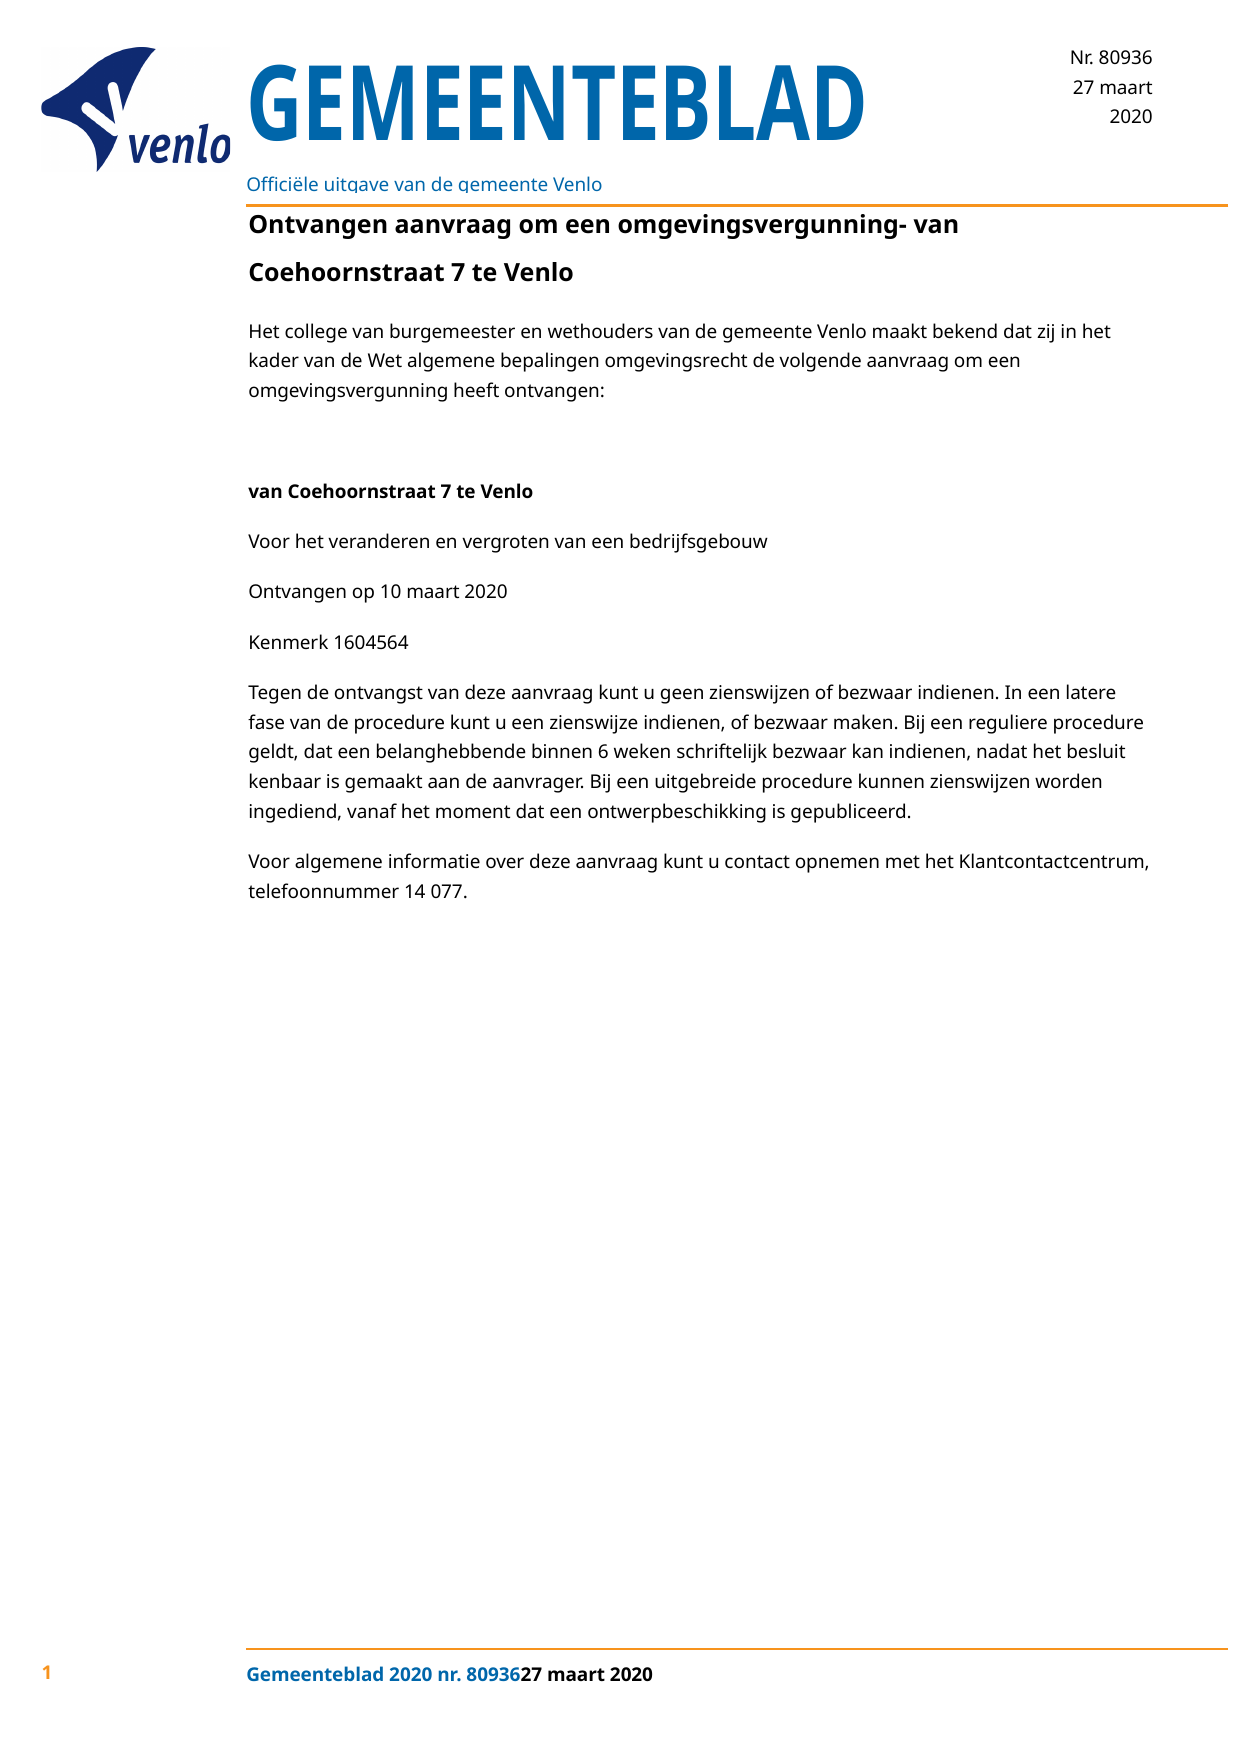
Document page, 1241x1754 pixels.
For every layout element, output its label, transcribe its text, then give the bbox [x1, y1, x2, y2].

text Het college van burgemeester en wethouders van de gemeente Venlo maakt bekend dat zij in het kader van de Wet algemene bepalingen omgevingsrecht de volgende aanvraag om een omgevingsvergunning heeft ontvangen: [248, 318, 1152, 403]
picture [41, 47, 231, 172]
text Voor algemene informatie over deze aanvraag kunt u contact opnemen met het Klantcontactcentrum, telefoonnummer 14 077. [248, 848, 1152, 904]
text Tegen de ontvangst van deze aanvraag kunt u geen zienswijzen of bezwaar indienen. In een latere fase van de procedure kunt u een zienswijze indienen, of bezwaar maken. Bij een reguliere procedure geldt, dat een belanghebbende binnen 6 weken schriftelijk bezwaar kan indienen, nadat het besluit kenbaar is gemaakt aan de aanvrager. Bij een uitgebreide procedure kunnen zienswijzen worden ingediend, vanaf het moment dat een ontwerpbeschikking is gepubliceerd. [248, 679, 1152, 824]
text van Coehoornstraat 7 te Venlo [248, 478, 1152, 504]
text Kenmerk 1604564 [248, 629, 1152, 655]
text Voor het veranderen en vergroten van een bedrijfsgebouw [248, 528, 1152, 554]
text Ontvangen aanvraag om een omgevingsvergunning- van Coehoornstraat 7 te Venlo [248, 207, 1152, 288]
text Ontvangen op 10 maart 2020 [248, 579, 1152, 604]
